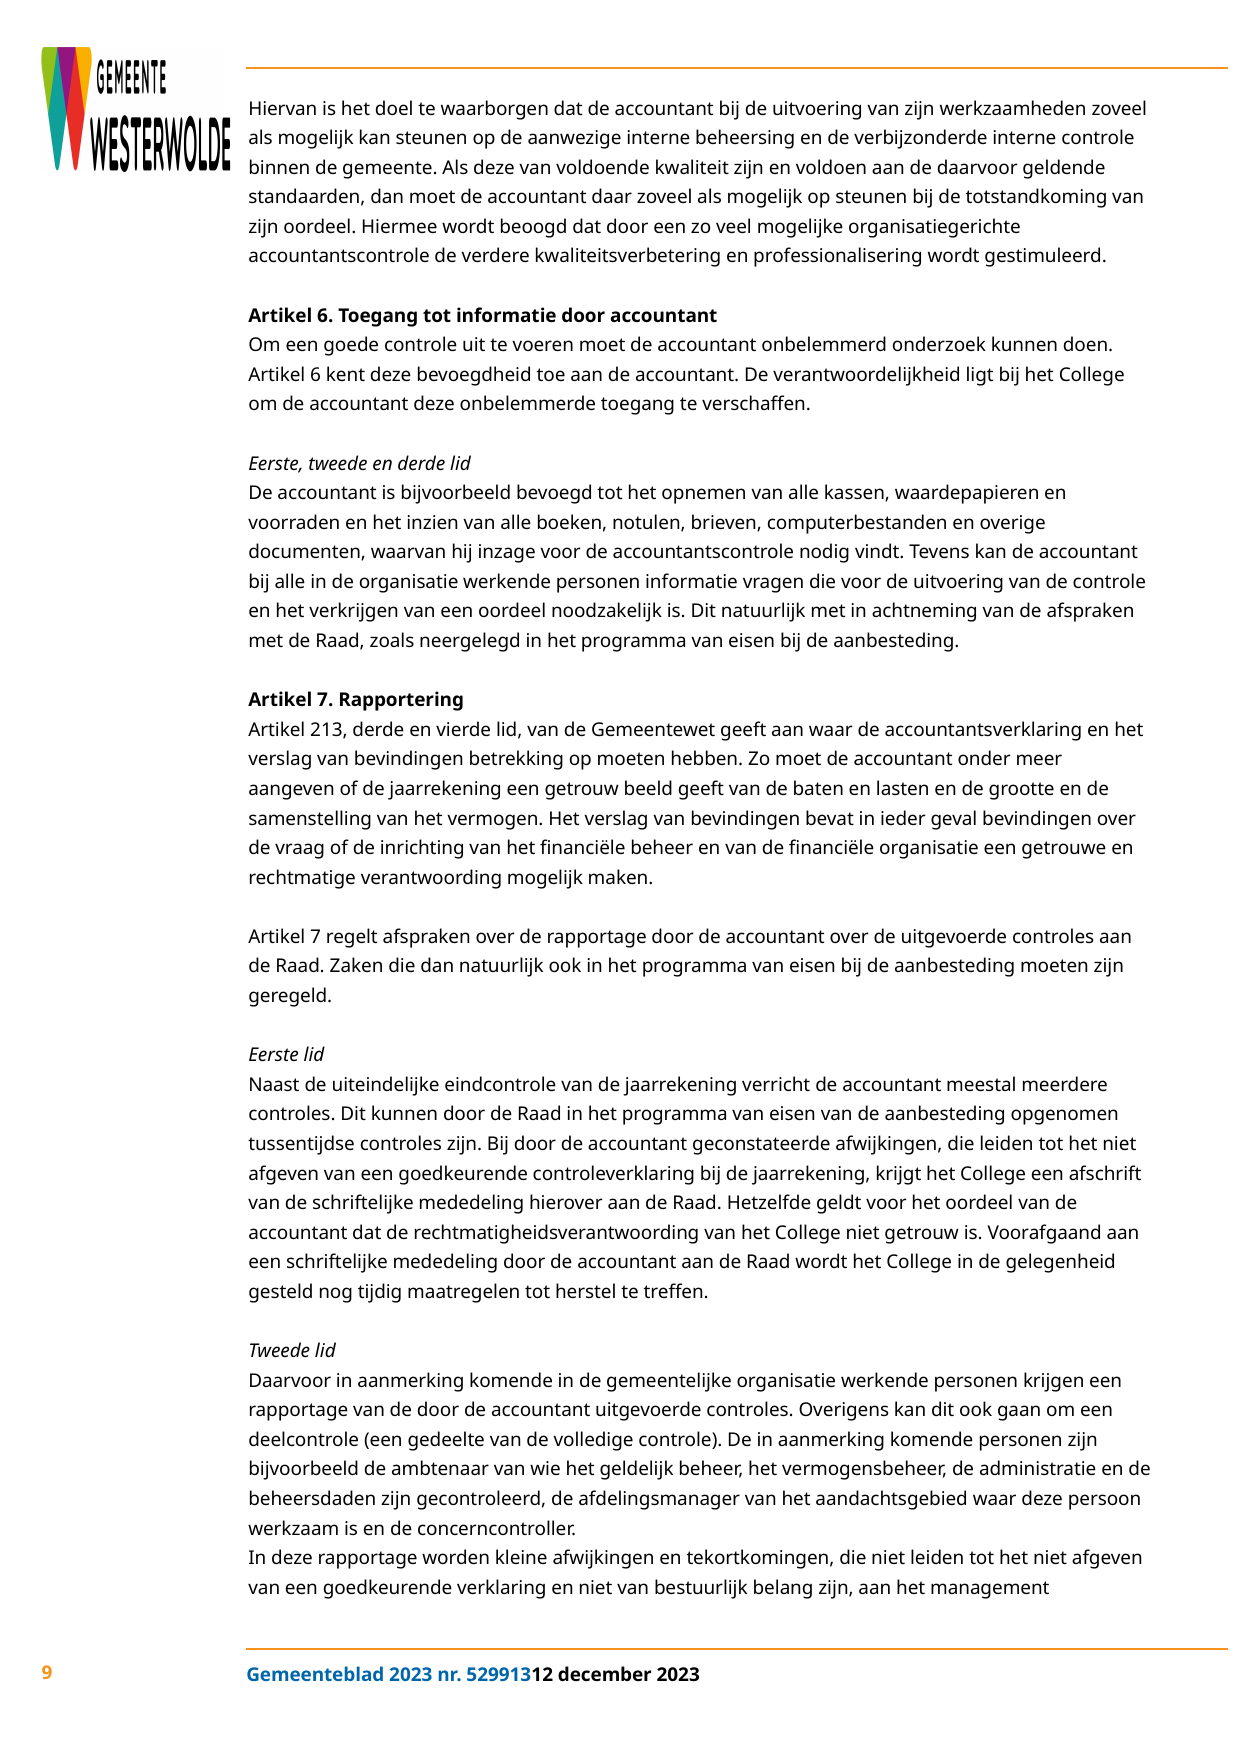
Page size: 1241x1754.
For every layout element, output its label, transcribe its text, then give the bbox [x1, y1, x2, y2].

text Eerste, tweede en derde lid [248, 450, 1152, 476]
text De accountant is bijvoorbeeld bevoegd tot het opnemen van alle kassen, waardepapieren en voorraden en het inzien van alle boeken, notulen, brieven, computerbestanden en overige documenten, waarvan hij inzage voor de accountantscontrole nodig vindt. Tevens kan de accountant bij alle in de organisatie werkende personen informatie vragen die voor de uitvoering van de controle en het verkrijgen van een oordeel noodzakelijk is. Dit natuurlijk met in achtneming van de afspraken met de Raad, zoals neergelegd in het programma van eisen bij de aanbesteding. [248, 479, 1152, 653]
text Tweede lid [248, 1337, 1152, 1363]
text In deze rapportage worden kleine afwijkingen en tekortkomingen, die niet leiden tot het niet afgeven van een goedkeurende verklaring en niet van bestuurlijk belang zijn, aan het management [248, 1544, 1152, 1600]
text Artikel 7. Rapportering [248, 686, 1152, 712]
text Artikel 213, derde en vierde lid, van de Gemeentewet geeft aan waar de accountantsverklaring en het verslag van bevindingen betrekking op moeten hebben. Zo moet de accountant onder meer aangeven of de jaarrekening een getrouw beeld geeft van de baten en lasten en de grootte en de samenstelling van het vermogen. Het verslag van bevindingen bevat in ieder geval bevindingen over de vraag of de inrichting van het financiële beheer en van de financiële organisatie een getrouwe en rechtmatige verantwoording mogelijk maken. [248, 716, 1152, 890]
picture [41, 47, 231, 172]
text Artikel 6. Toegang tot informatie door accountant [248, 302, 1152, 328]
text Hiervan is het doel te waarborgen dat de accountant bij de uitvoering van zijn werkzaamheden zoveel als mogelijk kan steunen op de aanwezige interne beheersing en de verbijzonderde interne controle binnen de gemeente. Als deze van voldoende kwaliteit zijn en voldoen aan de daarvoor geldende standaarden, dan moet de accountant daar zoveel als mogelijk op steunen bij de totstandkoming van zijn oordeel. Hiermee wordt beoogd dat door een zo veel mogelijke organisatiegerichte accountantscontrole de verdere kwaliteitsverbetering en professionalisering wordt gestimuleerd. [248, 95, 1152, 268]
text Naast de uiteindelijke eindcontrole van de jaarrekening verricht de accountant meestal meerdere controles. Dit kunnen door de Raad in het programma van eisen van de aanbesteding opgenomen tussentijdse controles zijn. Bij door de accountant geconstateerde afwijkingen, die leiden tot het niet afgeven van een goedkeurende controleverklaring bij de jaarrekening, krijgt het College een afschrift van de schriftelijke mededeling hierover aan de Raad. Hetzelfde geldt voor het oordeel van de accountant dat de rechtmatigheidsverantwoording van het College niet getrouw is. Voorafgaand aan een schriftelijke mededeling door de accountant aan de Raad wordt het College in de gelegenheid gesteld nog tijdig maatregelen tot herstel te treffen. [248, 1071, 1152, 1304]
text Artikel 7 regelt afspraken over de rapportage door de accountant over de uitgevoerde controles aan de Raad. Zaken die dan natuurlijk ook in het programma van eisen bij de aanbesteding moeten zijn geregeld. [248, 923, 1152, 1008]
text Om een goede controle uit te voeren moet de accountant onbelemmerd onderzoek kunnen doen. Artikel 6 kent deze bevoegdheid toe aan de accountant. De verantwoordelijkheid ligt bij het College om de accountant deze onbelemmerde toegang te verschaffen. [248, 331, 1152, 416]
text Eerste lid [248, 1041, 1152, 1067]
text Daarvoor in aanmerking komende in de gemeentelijke organisatie werkende personen krijgen een rapportage van de door de accountant uitgevoerde controles. Overigens kan dit ook gaan om een deelcontrole (een gedeelte van de volledige controle). De in aanmerking komende personen zijn bijvoorbeeld de ambtenaar van wie het geldelijk beheer, het vermogensbeheer, de administratie en de beheersdaden zijn gecontroleerd, de afdelingsmanager van het aandachtsgebied waar deze persoon werkzaam is en de concerncontroller. [248, 1367, 1152, 1541]
